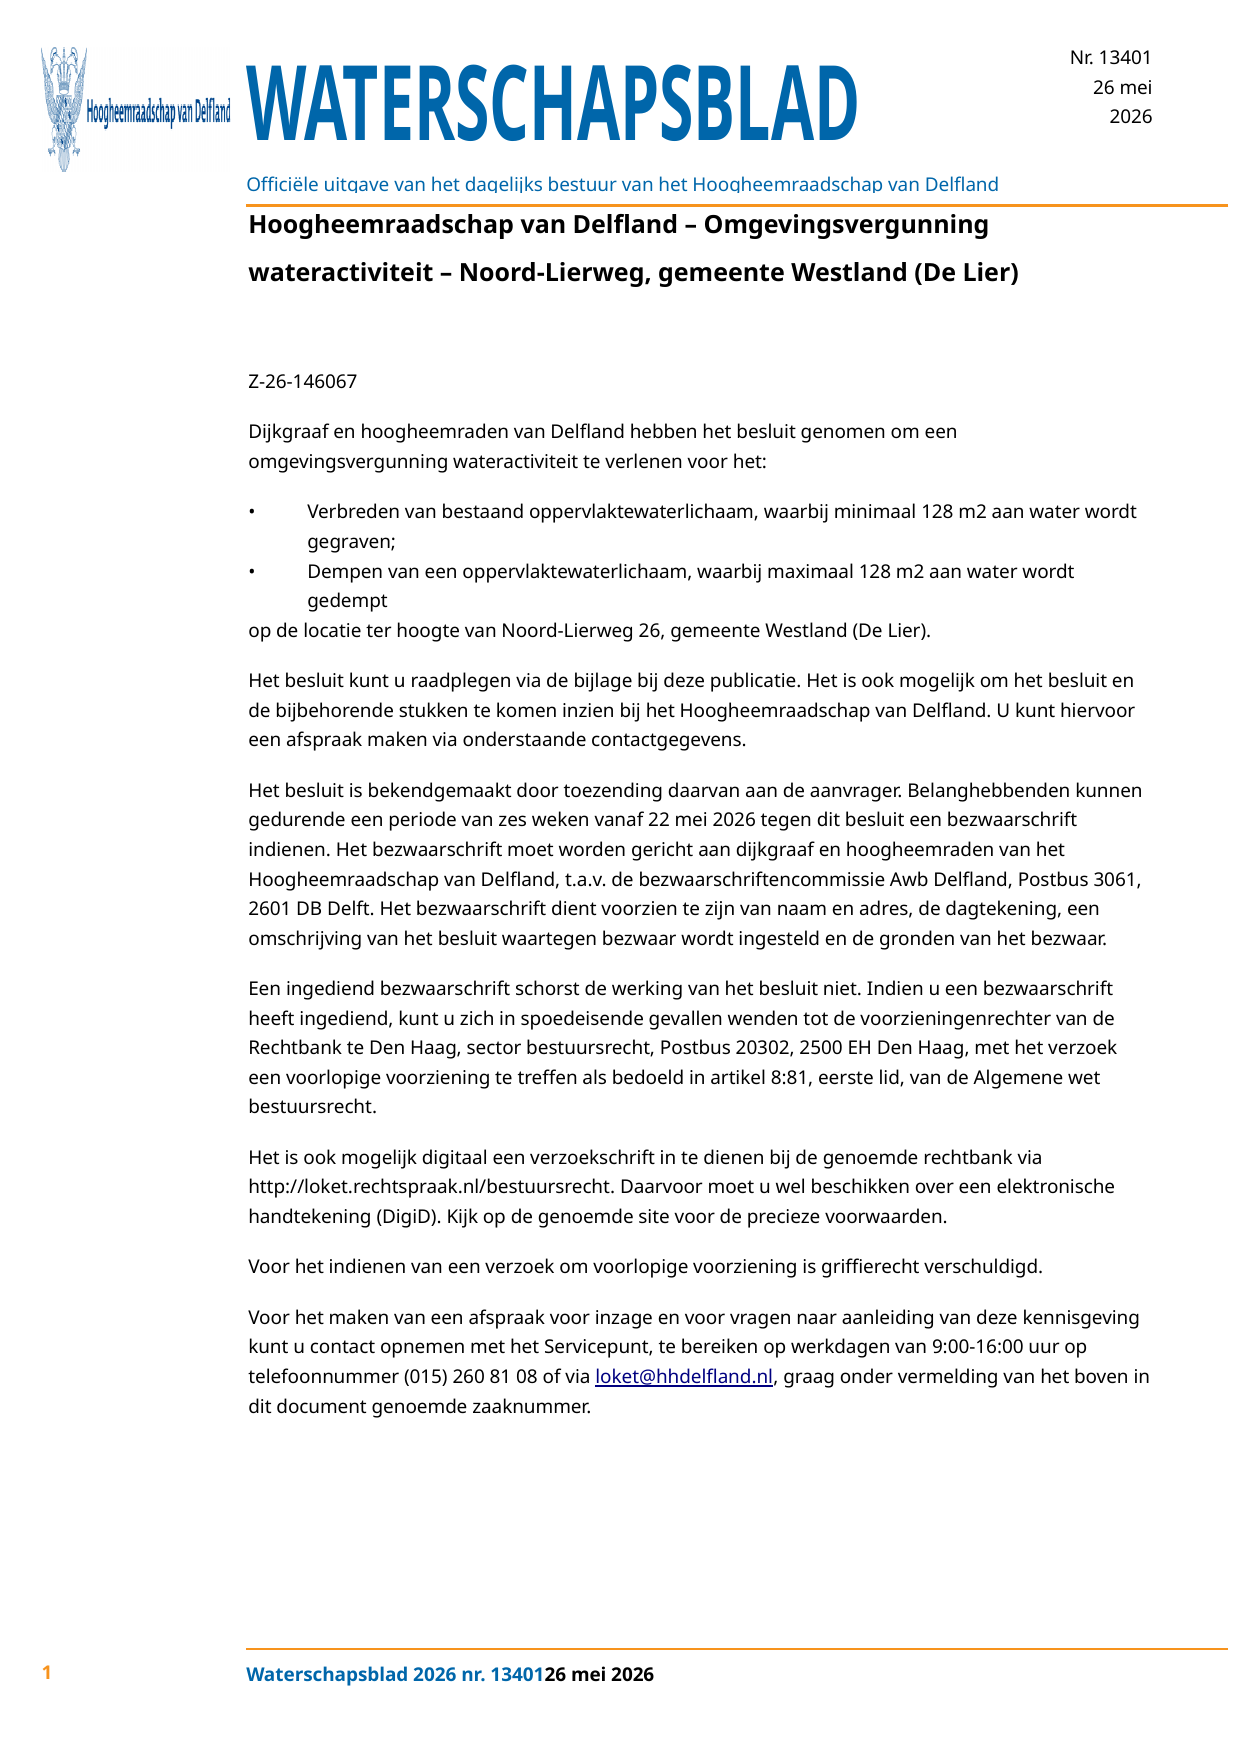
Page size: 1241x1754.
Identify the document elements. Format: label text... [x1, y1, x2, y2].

text op de locatie ter hoogte van Noord-Lierweg 26, gemeente Westland (De Lier). [248, 617, 1152, 643]
text Het besluit is bekendgemaakt door toezending daarvan aan de aanvrager. Belanghebbenden kunnen gedurende een periode van zes weken vanaf 22 mei 2026 tegen dit besluit een bezwaarschrift indienen. Het bezwaarschrift moet worden gericht aan dijkgraaf en hoogheemraden van het Hoogheemraadschap van Delfland, t.a.v. de bezwaarschriftencommissie Awb Delfland, Postbus 3061, 2601 DB Delft. Het bezwaarschrift dient voorzien te zijn van naam en adres, de dagtekening, een omschrijving van het besluit waartegen bezwaar wordt ingesteld en de gronden van het bezwaar. [248, 777, 1152, 951]
text Voor het indienen van een verzoek om voorlopige voorziening is griffierecht verschuldigd. [248, 1254, 1152, 1279]
picture [41, 47, 231, 172]
list Verbreden van bestaand oppervlaktewaterlichaam, waarbij minimaal 128 m2 aan water wordt gegraven; [248, 499, 1152, 554]
text Het besluit kunt u raadplegen via de bijlage bij deze publicatie. Het is ook mogelijk om het besluit en de bijbehorende stukken te komen inzien bij het Hoogheemraadschap van Delfland. U kunt hiervoor een afspraak maken via onderstaande contactgegevens. [248, 667, 1152, 752]
text Voor het maken van een afspraak voor inzage en voor vragen naar aanleiding van deze kennisgeving kunt u contact opnemen met het Servicepunt, te bereiken op werkdagen van 9:00-16:00 uur op telefoonnummer (015) 260 81 08 of via loket@hhdelfland.nl, graag onder vermelding van het boven in dit document genoemde zaaknummer. [248, 1304, 1152, 1419]
text Z-26-146067 [248, 368, 1152, 394]
list Dempen van een oppervlaktewaterlichaam, waarbij maximaal 128 m2 aan water wordt gedempt [248, 558, 1152, 613]
text Het is ook mogelijk digitaal een verzoekschrift in te dienen bij de genoemde rechtbank via http://loket.rechtspraak.nl/bestuursrecht. Daarvoor moet u wel beschikken over een elektronische handtekening (DigiD). Kijk op de genoemde site voor de precieze voorwaarden. [248, 1144, 1152, 1229]
text Dijkgraaf en hoogheemraden van Delfland hebben het besluit genomen om een omgevingsvergunning wateractiviteit te verlenen voor het: [248, 419, 1152, 474]
text Hoogheemraadschap van Delfland – Omgevingsvergunning wateractiviteit – Noord-Lierweg, gemeente Westland (De Lier) [248, 207, 1152, 288]
text Een ingediend bezwaarschrift schorst de werking van het besluit niet. Indien u een bezwaarschrift heeft ingediend, kunt u zich in spoedeisende gevallen wenden tot de voorzieningenrechter van de Rechtbank te Den Haag, sector bestuursrecht, Postbus 20302, 2500 EH Den Haag, met het verzoek een voorlopige voorziening te treffen als bedoeld in artikel 8:81, eerste lid, van de Algemene wet bestuursrecht. [248, 975, 1152, 1119]
